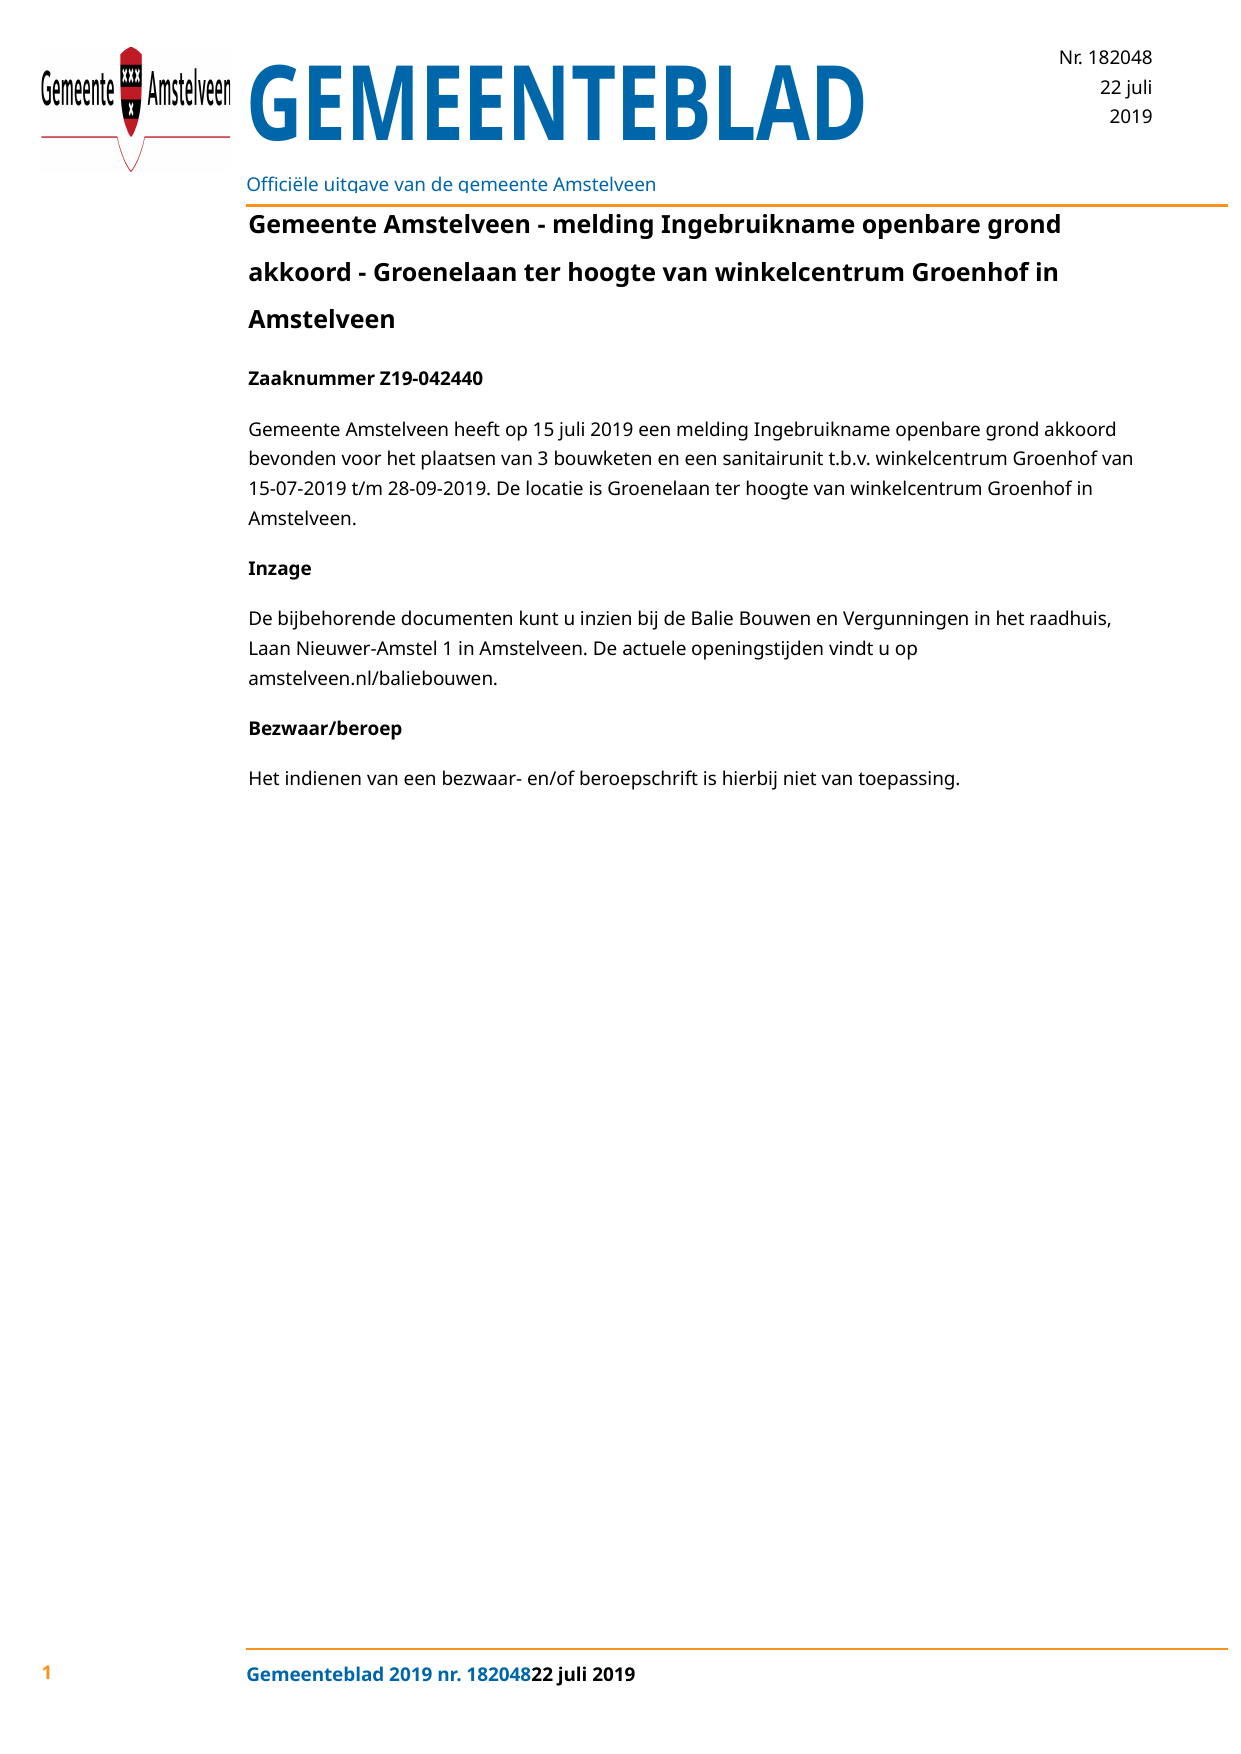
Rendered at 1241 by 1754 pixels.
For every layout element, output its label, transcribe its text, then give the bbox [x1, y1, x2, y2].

text Gemeente Amstelveen - melding Ingebruikname openbare grond akkoord - Groenelaan ter hoogte van winkelcentrum Groenhof in Amstelveen [248, 207, 1152, 336]
text Inzage [248, 555, 1152, 581]
text Het indienen van een bezwaar- en/of beroepschrift is hierbij niet van toepassing. [248, 766, 1152, 791]
picture [41, 47, 231, 172]
text Zaaknummer Z19-042440 [248, 366, 1152, 391]
text Gemeente Amstelveen heeft op 15 juli 2019 een melding Ingebruikname openbare grond akkoord bevonden voor het plaatsen van 3 bouwketen en een sanitairunit t.b.v. winkelcentrum Groenhof van 15-07-2019 t/m 28-09-2019. De locatie is Groenelaan ter hoogte van winkelcentrum Groenhof in Amstelveen. [248, 416, 1152, 530]
text De bijbehorende documenten kunt u inzien bij de Balie Bouwen en Vergunningen in het raadhuis, Laan Nieuwer-Amstel 1 in Amstelveen. De actuele openingstijden vindt u op amstelveen.nl/baliebouwen. [248, 606, 1152, 690]
text Bezwaar/beroep [248, 715, 1152, 741]
